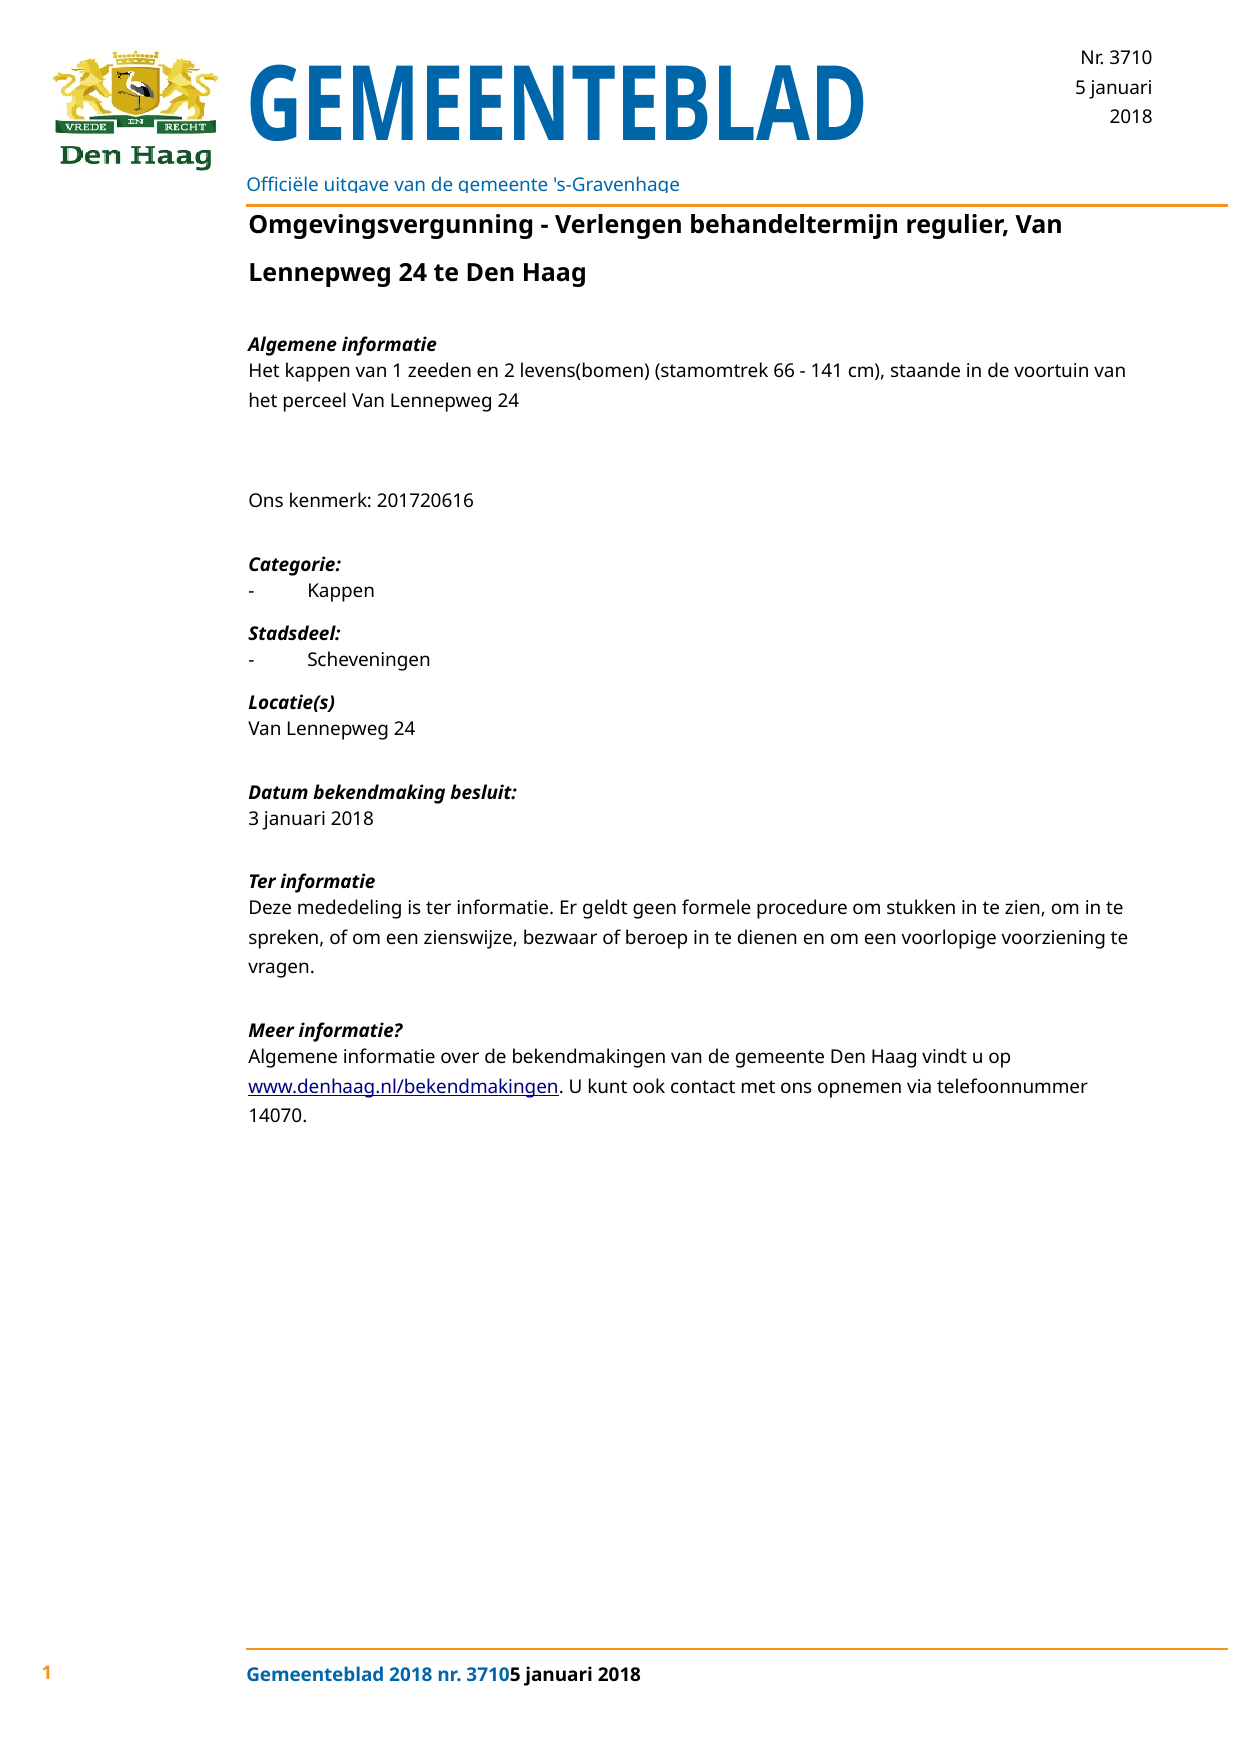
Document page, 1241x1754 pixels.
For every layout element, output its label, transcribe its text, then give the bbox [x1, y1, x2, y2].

text Algemene informatie over de bekendmakingen van de gemeente Den Haag vindt u op www.denhaag.nl/bekendmakingen. U kunt ook contact met ons opnemen via telefoonnummer 14070. [248, 1043, 1152, 1128]
text Omgevingsvergunning - Verlengen behandeltermijn regulier, Van Lennepweg 24 te Den Haag [248, 207, 1152, 288]
text Meer informatie? [248, 1017, 1152, 1043]
text Algemene informatie [248, 331, 1152, 357]
text Van Lennepweg 24 [248, 715, 1152, 741]
text Het kappen van 1 zeeden en 2 levens(bomen) (stamomtrek 66 - 141 cm), staande in de voortuin van het perceel Van Lennepweg 24 [248, 357, 1152, 412]
text Datum bekendmaking besluit: [248, 779, 1152, 805]
text Ons kenmerk: 201720616 [248, 488, 1152, 513]
text 3 januari 2018 [248, 805, 1152, 830]
text Deze mededeling is ter informatie. Er geldt geen formele procedure om stukken in te zien, om in te spreken, of om een zienswijze, bezwaar of beroep in te dienen en om een voorlopige voorziening te vragen. [248, 894, 1152, 979]
text Locatie(s) [248, 689, 1152, 715]
text Ter informatie [248, 869, 1152, 894]
text Categorie: [248, 552, 1152, 577]
list Kappen [248, 577, 1152, 603]
picture [41, 47, 231, 172]
text Stadsdeel: [248, 620, 1152, 646]
list Scheveningen [248, 646, 1152, 672]
